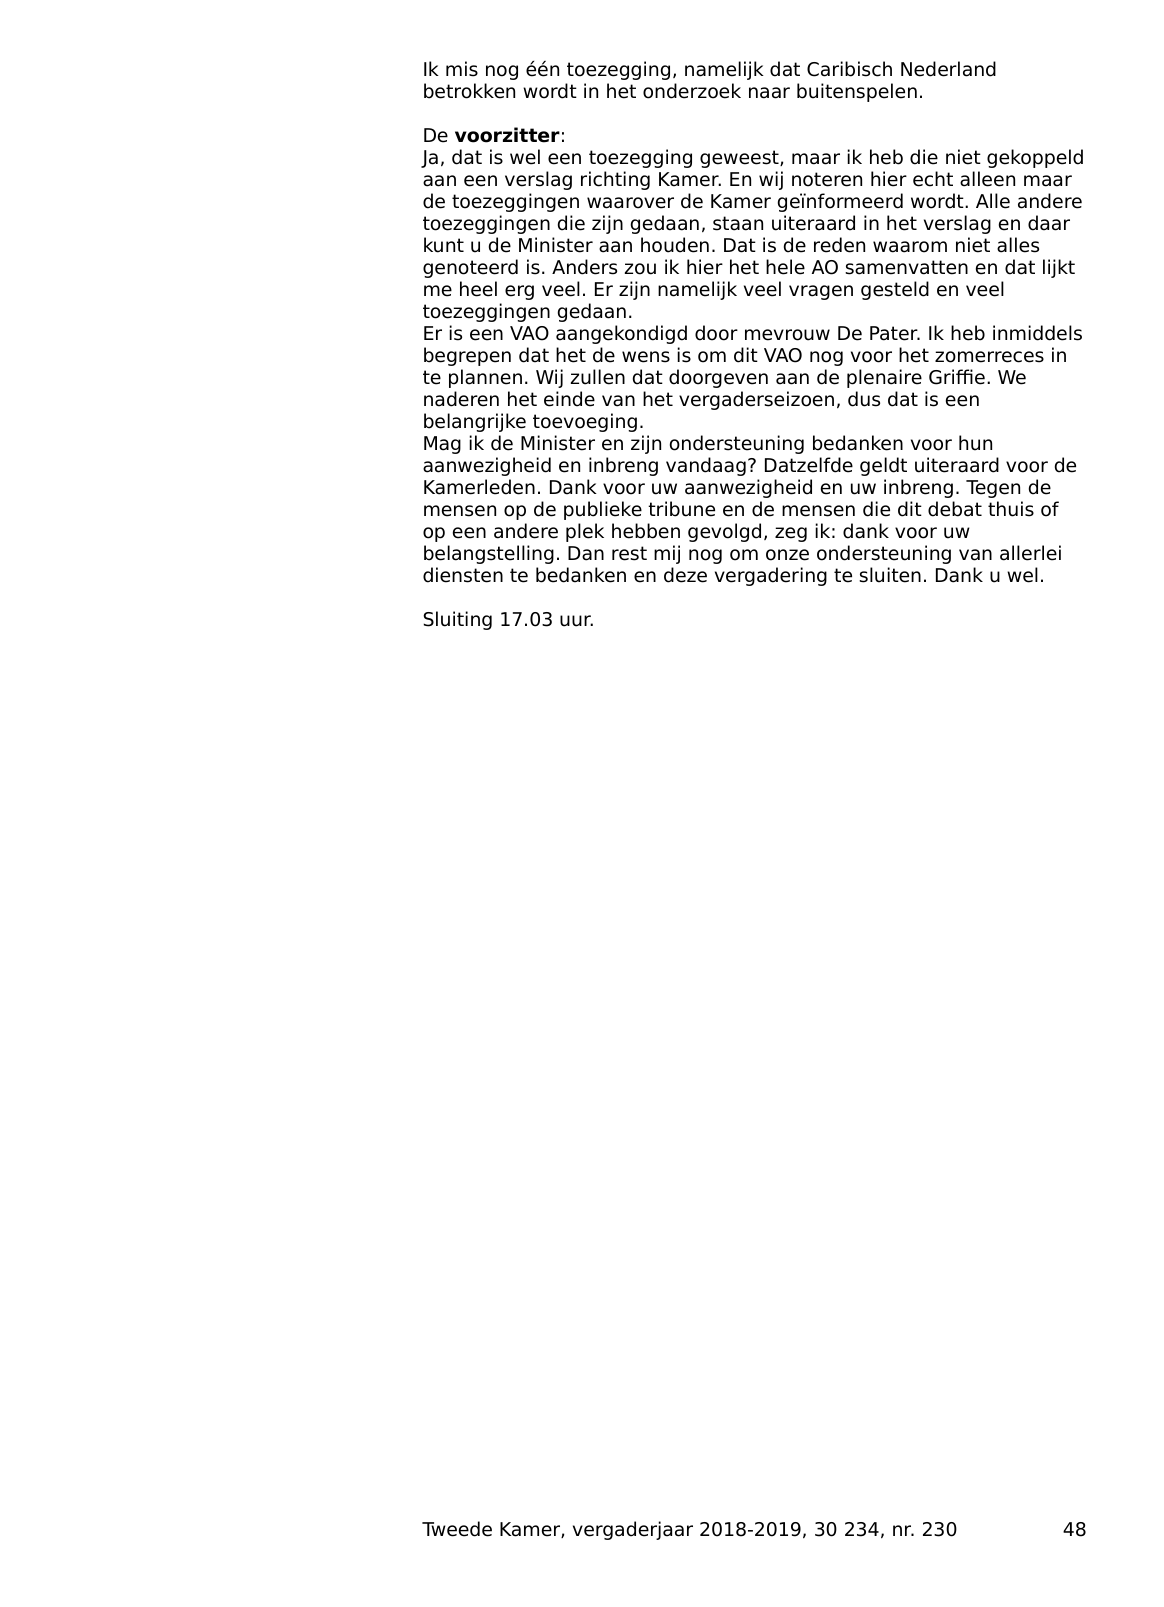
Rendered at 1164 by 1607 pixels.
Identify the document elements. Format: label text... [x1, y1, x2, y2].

text Er is een VAO aangekondigd door mevrouw De Pater. Ik heb inmiddels begrepen dat het de wens is om dit VAO nog voor het zomerreces in te plannen. Wij zullen dat doorgeven aan de plenaire Griffie. We naderen het einde van het vergaderseizoen, dus dat is een belangrijke toevoeging. [422, 323, 1087, 433]
text Ik mis nog één toezegging, namelijk dat Caribisch Nederland betrokken wordt in het onderzoek naar buitenspelen. [422, 59, 1087, 103]
text Sluiting 17.03 uur. [422, 609, 1087, 631]
text Mag ik de Minister en zijn ondersteuning bedanken voor hun aanwezigheid en inbreng vandaag? Datzelfde geldt uiteraard voor de Kamerleden. Dank voor uw aanwezigheid en uw inbreng. Tegen de mensen op de publieke tribune en de mensen die dit debat thuis of op een andere plek hebben gevolgd, zeg ik: dank voor uw belangstelling. Dan rest mij nog om onze ondersteuning van allerlei diensten te bedanken en deze vergadering te sluiten. Dank u wel. [422, 433, 1087, 587]
text Ja, dat is wel een toezegging geweest, maar ik heb die niet gekoppeld aan een verslag richting Kamer. En wij noteren hier echt alleen maar de toezeggingen waarover de Kamer geïnformeerd wordt. Alle andere toezeggingen die zijn gedaan, staan uiteraard in het verslag en daar kunt u de Minister aan houden. Dat is de reden waarom niet alles genoteerd is. Anders zou ik hier het hele AO samenvatten en dat lijkt me heel erg veel. Er zijn namelijk veel vragen gesteld en veel toezeggingen gedaan. [422, 147, 1087, 323]
text De voorzitter: [422, 125, 1087, 147]
